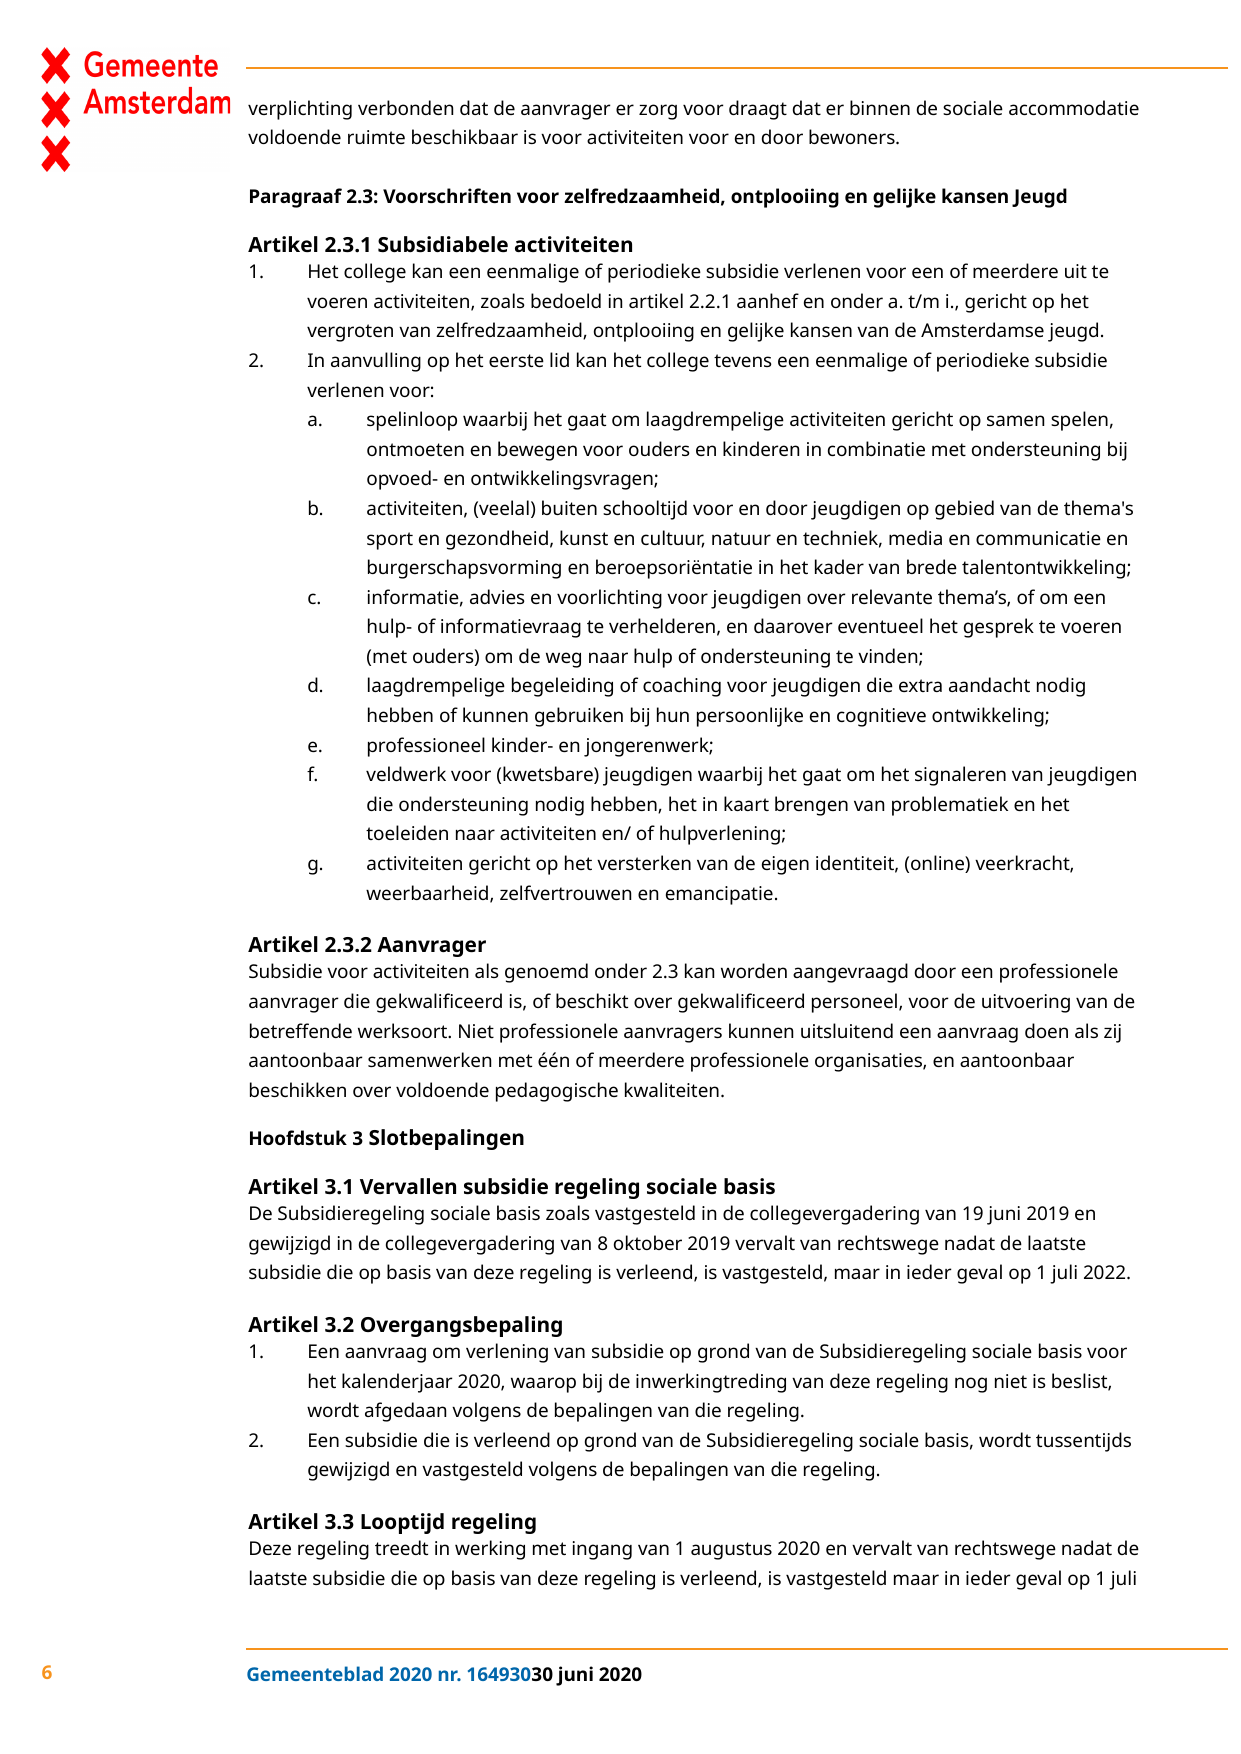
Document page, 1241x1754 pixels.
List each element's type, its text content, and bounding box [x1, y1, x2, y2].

list Het college kan een eenmalige of periodieke subsidie verlenen voor een of meerdere uit te voeren activiteiten, zoals bedoeld in artikel 2.2.1 aanhef en onder a. t/m i., gericht op het vergroten van zelfredzaamheid, ontplooiing en gelijke kansen van de Amsterdamse jeugd. [248, 258, 1152, 343]
text Subsidie voor activiteiten als genoemd onder 2.3 kan worden aangevraagd door een professionele aanvrager die gekwalificeerd is, of beschikt over gekwalificeerd personeel, voor de uitvoering van de betreffende werksoort. Niet professionele aanvragers kunnen uitsluitend een aanvraag doen als zij aantoonbaar samenwerken met één of meerdere professionele organisaties, en aantoonbaar beschikken over voldoende pedagogische kwaliteiten. [248, 959, 1152, 1103]
list veldwerk voor (kwetsbare) jeugdigen waarbij het gaat om het signaleren van jeugdigen die ondersteuning nodig hebben, het in kaart brengen van problematiek en het toeleiden naar activiteiten en/ of hulpverlening; [307, 761, 1152, 846]
text Artikel 2.3.2 Aanvrager [248, 930, 1152, 959]
list Een aanvraag om verlening van subsidie op grond van de Subsidieregeling sociale basis voor het kalenderjaar 2020, waarop bij de inwerkingtreding van deze regeling nog niet is beslist, wordt afgedaan volgens de bepalingen van die regeling. [248, 1338, 1152, 1423]
text Artikel 3.2 Overgangsbepaling [248, 1310, 1152, 1338]
text Hoofdstuk 3 Slotbepalingen [248, 1123, 1152, 1151]
text Artikel 3.3 Looptijd regeling [248, 1507, 1152, 1536]
list informatie, advies en voorlichting voor jeugdigen over relevante thema’s, of om een hulp- of informatievraag te verhelderen, en daarover eventueel het gesprek te voeren (met ouders) om de weg naar hulp of ondersteuning te vinden; [307, 584, 1152, 669]
list professioneel kinder- en jongerenwerk; [307, 732, 1152, 758]
text Deze regeling treedt in werking met ingang van 1 augustus 2020 en vervalt van rechtswege nadat de laatste subsidie die op basis van deze regeling is verleend, is vastgesteld maar in ieder geval op 1 juli [248, 1536, 1152, 1591]
list Een subsidie die is verleend op grond van de Subsidieregeling sociale basis, wordt tussentijds gewijzigd en vastgesteld volgens de bepalingen van die regeling. [248, 1427, 1152, 1482]
text Artikel 2.3.1 Subsidiabele activiteiten [248, 230, 1152, 258]
text De Subsidieregeling sociale basis zoals vastgesteld in de collegevergadering van 19 juni 2019 en gewijzigd in de collegevergadering van 8 oktober 2019 vervalt van rechtswege nadat de laatste subsidie die op basis van deze regeling is verleend, is vastgesteld, maar in ieder geval op 1 juli 2022. [248, 1200, 1152, 1285]
list activiteiten, (veelal) buiten schooltijd voor en door jeugdigen op gebied van de thema's sport en gezondheid, kunst en cultuur, natuur en techniek, media en communicatie en burgerschapsvorming en beroepsoriëntatie in het kader van brede talentontwikkeling; [307, 495, 1152, 580]
text Artikel 3.1 Vervallen subsidie regeling sociale basis [248, 1172, 1152, 1200]
text verplichting verbonden dat de aanvrager er zorg voor draagt dat er binnen de sociale accommodatie voldoende ruimte beschikbaar is voor activiteiten voor en door bewoners. [248, 95, 1152, 150]
list laagdrempelige begeleiding of coaching voor jeugdigen die extra aandacht nodig hebben of kunnen gebruiken bij hun persoonlijke en cognitieve ontwikkeling; [307, 673, 1152, 728]
picture [41, 47, 231, 172]
list activiteiten gericht op het versterken van de eigen identiteit, (online) veerkracht, weerbaarheid, zelfvertrouwen en emancipatie. [307, 850, 1152, 906]
list spelinloop waarbij het gaat om laagdrempelige activiteiten gericht op samen spelen, ontmoeten en bewegen voor ouders en kinderen in combinatie met ondersteuning bij opvoed- en ontwikkelingsvragen; [307, 406, 1152, 491]
text Paragraaf 2.3: Voorschriften voor zelfredzaamheid, ontplooiing en gelijke kansen Jeugd [248, 183, 1152, 209]
list In aanvulling op het eerste lid kan het college tevens een eenmalige of periodieke subsidie verlenen voor: [248, 347, 1152, 403]
